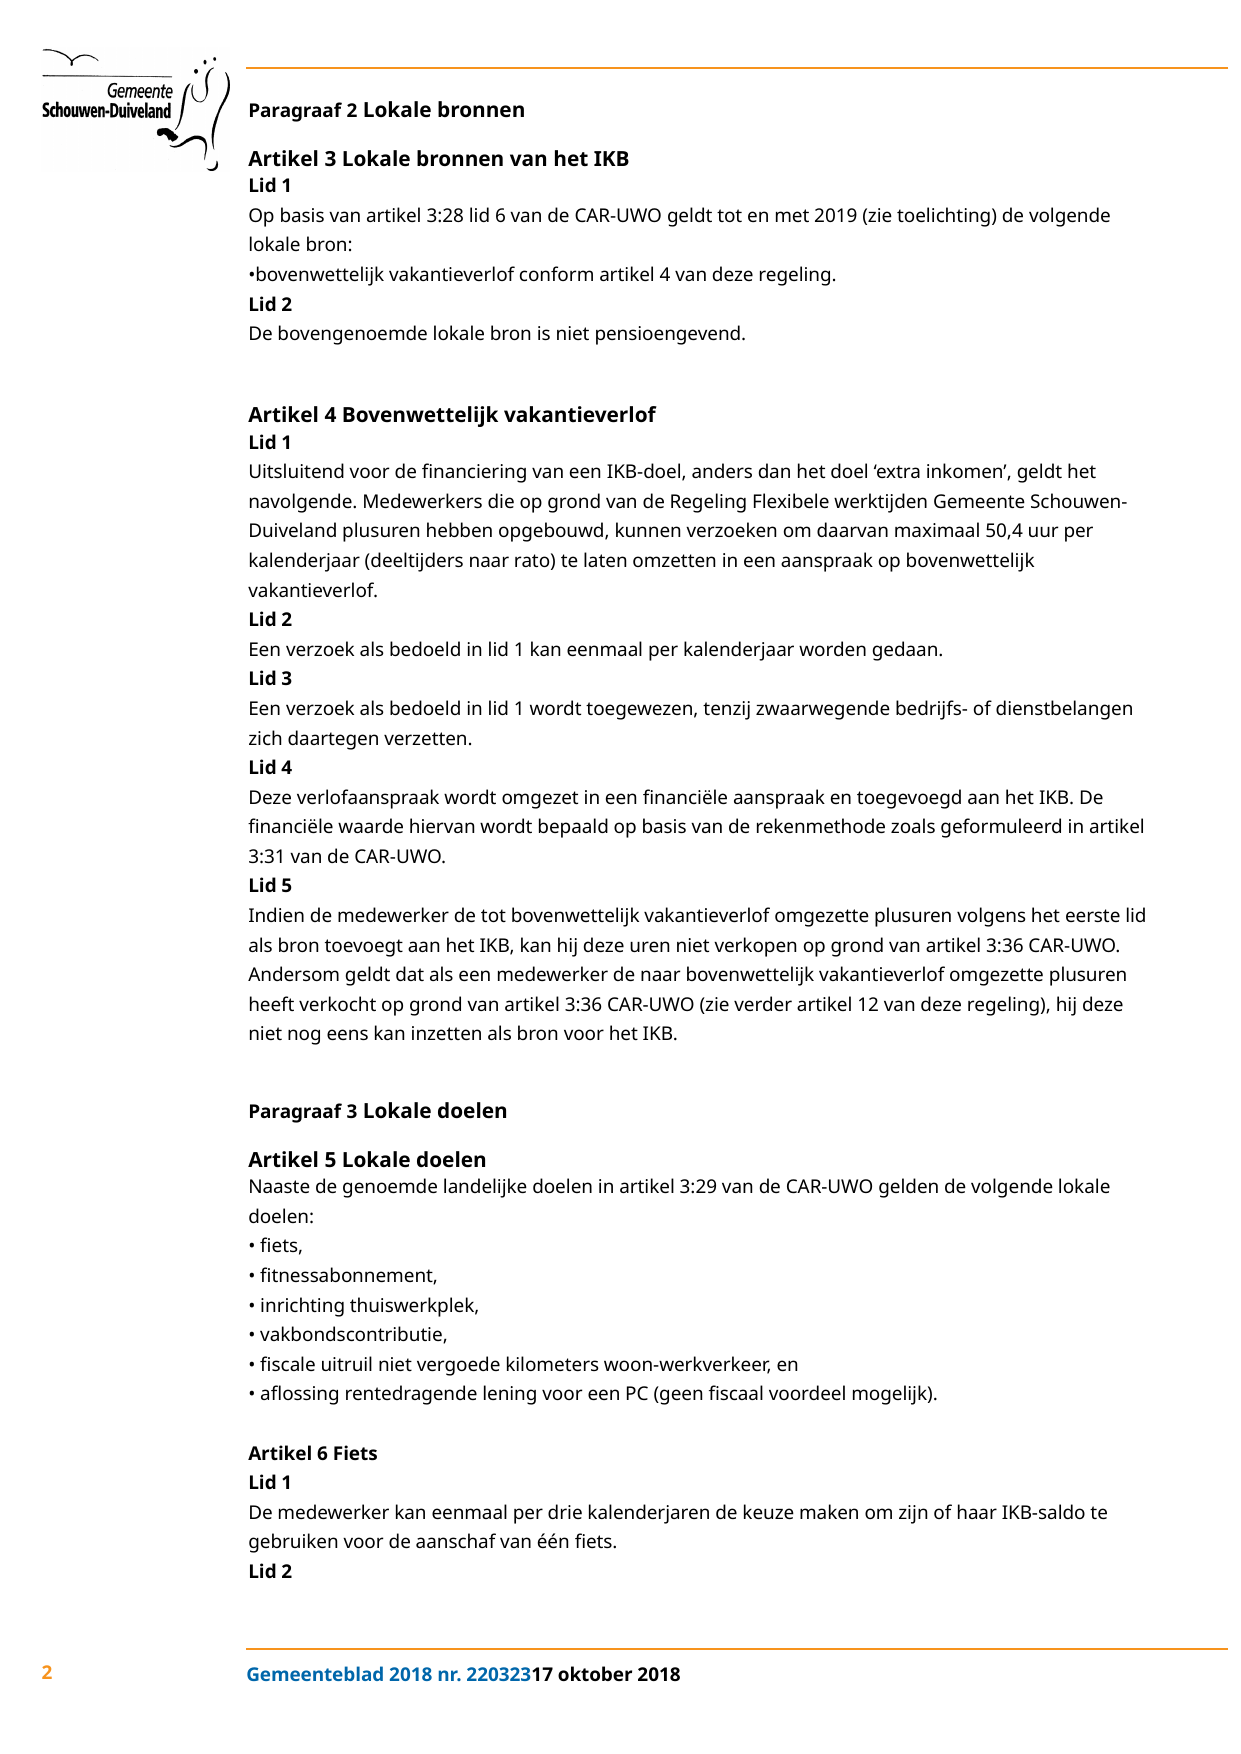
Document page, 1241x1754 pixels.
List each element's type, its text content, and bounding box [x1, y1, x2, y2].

text Artikel 3 Lokale bronnen van het IKB [248, 144, 1152, 172]
text De medewerker kan eenmaal per drie kalenderjaren de keuze maken om zijn of haar IKB-saldo te gebruiken voor de aanschaf van één fiets. [248, 1499, 1152, 1554]
text Lid 5 [248, 873, 1152, 898]
text Artikel 5 Lokale doelen [248, 1145, 1152, 1173]
text Deze verlofaanspraak wordt omgezet in een financiële aanspraak en toegevoegd aan het IKB. De financiële waarde hiervan wordt bepaald op basis van de rekenmethode zoals geformuleerd in artikel 3:31 van de CAR-UWO. [248, 784, 1152, 869]
text Lid 3 [248, 666, 1152, 691]
text •bovenwettelijk vakantieverlof conform artikel 4 van deze regeling. [248, 261, 1152, 287]
text Een verzoek als bedoeld in lid 1 wordt toegewezen, tenzij zwaarwegende bedrijfs- of dienstbelangen zich daartegen verzetten. [248, 695, 1152, 750]
text Lid 4 [248, 754, 1152, 780]
text Naaste de genoemde landelijke doelen in artikel 3:29 van de CAR-UWO gelden de volgende lokale doelen: [248, 1173, 1152, 1229]
text Paragraaf 2 Lokale bronnen [248, 95, 1152, 123]
text Lid 2 [248, 1558, 1152, 1584]
text Artikel 6 Fiets [248, 1440, 1152, 1465]
text Lid 1 [248, 429, 1152, 454]
text • inrichting thuiswerkplek, [248, 1292, 1152, 1317]
picture [41, 47, 231, 172]
text Artikel 4 Bovenwettelijk vakantieverlof [248, 400, 1152, 429]
text • fiets, [248, 1233, 1152, 1258]
text De bovengenoemde lokale bron is niet pensioengevend. [248, 320, 1152, 346]
text Paragraaf 3 Lokale doelen [248, 1096, 1152, 1124]
text • fiscale uitruil niet vergoede kilometers woon-werkverkeer, en [248, 1351, 1152, 1377]
text Lid 2 [248, 606, 1152, 632]
text Lid 1 [248, 172, 1152, 198]
text • fitnessabonnement, [248, 1262, 1152, 1288]
text Op basis van artikel 3:28 lid 6 van de CAR-UWO geldt tot en met 2019 (zie toelichting) de volgende lokale bron: [248, 202, 1152, 257]
text Een verzoek als bedoeld in lid 1 kan eenmaal per kalenderjaar worden gedaan. [248, 636, 1152, 662]
text Lid 1 [248, 1469, 1152, 1495]
text • aflossing rentedragende lening voor een PC (geen fiscaal voordeel mogelijk). [248, 1381, 1152, 1406]
text Lid 2 [248, 291, 1152, 317]
text Uitsluitend voor de financiering van een IKB-doel, anders dan het doel ‘extra inkomen’, geldt het navolgende. Medewerkers die op grond van de Regeling Flexibele werktijden Gemeente Schouwen-Duiveland plusuren hebben opgebouwd, kunnen verzoeken om daarvan maximaal 50,4 uur per kalenderjaar (deeltijders naar rato) te laten omzetten in een aanspraak op bovenwettelijk vakantieverlof. [248, 458, 1152, 602]
text Indien de medewerker de tot bovenwettelijk vakantieverlof omgezette plusuren volgens het eerste lid als bron toevoegt aan het IKB, kan hij deze uren niet verkopen op grond van artikel 3:36 CAR-UWO. Andersom geldt dat als een medewerker de naar bovenwettelijk vakantieverlof omgezette plusuren heeft verkocht op grond van artikel 3:36 CAR-UWO (zie verder artikel 12 van deze regeling), hij deze niet nog eens kan inzetten als bron voor het IKB. [248, 902, 1152, 1046]
text • vakbondscontributie, [248, 1321, 1152, 1347]
